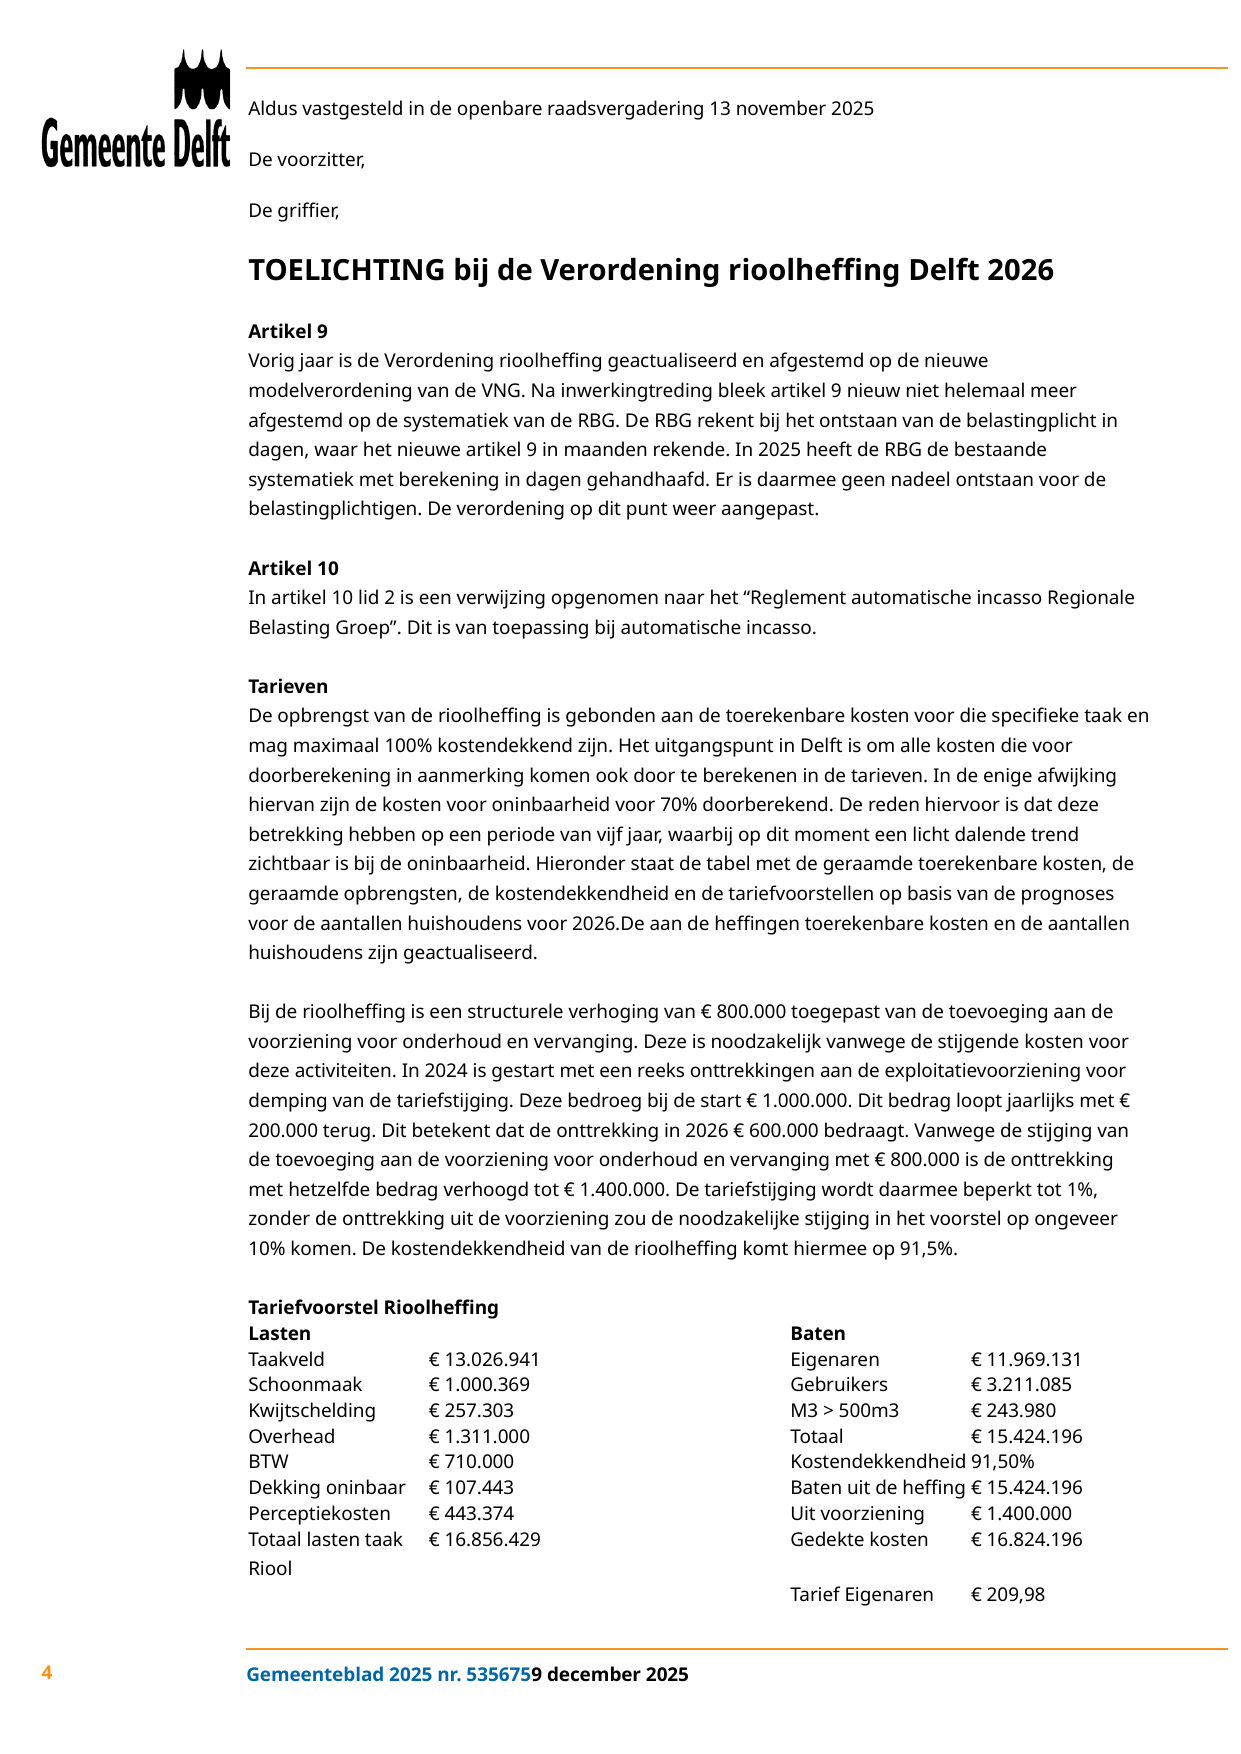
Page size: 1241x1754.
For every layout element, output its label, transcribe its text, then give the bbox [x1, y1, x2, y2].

text Bij de rioolheffing is een structurele verhoging van € 800.000 toegepast van de toevoeging aan de voorziening voor onderhoud en vervanging. Deze is noodzakelijk vanwege de stijgende kosten voor deze activiteiten. In 2024 is gestart met een reeks onttrekkingen aan de exploitatievoorziening voor demping van de tariefstijging. Deze bedroeg bij de start € 1.000.000. Dit bedrag loopt jaarlijks met € 200.000 terug. Dit betekent dat de onttrekking in 2026 € 600.000 bedraagt. Vanwege de stijging van de toevoeging aan de voorziening voor onderhoud en vervanging met € 800.000 is de onttrekking met hetzelfde bedrag verhoogd tot € 1.400.000. De tariefstijging wordt daarmee beperkt tot 1%, zonder de onttrekking uit de voorziening zou de noodzakelijke stijging in het voorstel op ongeveer 10% komen. De kostendekkendheid van de rioolheffing komt hiermee op 91,5%. [248, 998, 1152, 1261]
table_cell Gebruikers [790, 1372, 971, 1397]
table_cell 91,50% [971, 1449, 1152, 1474]
table_cell [609, 1526, 790, 1581]
table_cell [609, 1475, 790, 1500]
table_cell Kwijtschelding [248, 1397, 429, 1423]
table_cell [609, 1449, 790, 1474]
table_cell [971, 1320, 1152, 1346]
table_cell € 209,98 [971, 1581, 1152, 1607]
table_cell Tarief Eigenaren [790, 1581, 971, 1607]
table_cell Taakveld [248, 1346, 429, 1372]
table_cell Baten [790, 1320, 971, 1346]
table_cell Overhead [248, 1423, 429, 1449]
table_cell € 1.311.000 [429, 1423, 609, 1449]
table_cell € 13.026.941 [429, 1346, 609, 1372]
table_cell € 257.303 [429, 1397, 609, 1423]
text De voorzitter, [248, 146, 1152, 172]
text Vorig jaar is de Verordening rioolheffing geactualiseerd en afgestemd op de nieuwe modelverordening van de VNG. Na inwerkingtreding bleek artikel 9 nieuw niet helemaal meer afgestemd op de systematiek van de RBG. De RBG rekent bij het ontstaan van de belastingplicht in dagen, waar het nieuwe artikel 9 in maanden rekende. In 2025 heeft de RBG de bestaande systematiek met berekening in dagen gehandhaafd. Er is daarmee geen nadeel ontstaan voor de belastingplichtigen. De verordening op dit punt weer aangepast. [248, 348, 1152, 521]
table_cell Schoonmaak [248, 1372, 429, 1397]
table_cell € 16.856.429 [429, 1526, 609, 1581]
table_cell [609, 1581, 790, 1607]
table_cell [609, 1346, 790, 1372]
table_cell Totaal lasten taak Riool [248, 1526, 429, 1581]
table_cell € 11.969.131 [971, 1346, 1152, 1372]
text De griffier, [248, 198, 1152, 223]
text TOELICHTING bij de Verordening rioolheffing Delft 2026 [248, 249, 1152, 289]
table_cell [609, 1500, 790, 1526]
text Artikel 9 [248, 318, 1152, 344]
table_cell [429, 1320, 609, 1346]
table_header Tariefvoorstel Rioolheffing [248, 1294, 1152, 1320]
table_cell € 3.211.085 [971, 1372, 1152, 1397]
table_cell € 243.980 [971, 1397, 1152, 1423]
table_cell [609, 1423, 790, 1449]
table_cell Uit voorziening [790, 1500, 971, 1526]
table_cell [609, 1397, 790, 1423]
table_cell € 15.424.196 [971, 1475, 1152, 1500]
table_cell [609, 1320, 790, 1346]
table_cell € 1.000.369 [429, 1372, 609, 1397]
table_cell M3 > 500m3 [790, 1397, 971, 1423]
table_cell Kostendekkendheid [790, 1449, 971, 1474]
table_cell BTW [248, 1449, 429, 1474]
table_cell Lasten [248, 1320, 429, 1346]
text Artikel 10 [248, 555, 1152, 580]
table_cell Baten uit de heffing [790, 1475, 971, 1500]
table_cell € 443.374 [429, 1500, 609, 1526]
text Aldus vastgesteld in de openbare raadsvergadering 13 november 2025 [248, 95, 1152, 121]
table_cell Eigenaren [790, 1346, 971, 1372]
picture [41, 47, 231, 172]
text Tarieven [248, 673, 1152, 699]
table_cell [248, 1581, 429, 1607]
table_cell € 1.400.000 [971, 1500, 1152, 1526]
table_cell Totaal [790, 1423, 971, 1449]
table_cell € 15.424.196 [971, 1423, 1152, 1449]
text In artikel 10 lid 2 is een verwijzing opgenomen naar het “Reglement automatische incasso Regionale Belasting Groep”. Dit is van toepassing bij automatische incasso. [248, 584, 1152, 639]
table_cell [429, 1581, 609, 1607]
table_cell Gedekte kosten [790, 1526, 971, 1581]
table_cell € 107.443 [429, 1475, 609, 1500]
text De opbrengst van de rioolheffing is gebonden aan de toerekenbare kosten voor die specifieke taak en mag maximaal 100% kostendekkend zijn. Het uitgangspunt in Delft is om alle kosten die voor doorberekening in aanmerking komen ook door te berekenen in de tarieven. In de enige afwijking hiervan zijn de kosten voor oninbaarheid voor 70% doorberekend. De reden hiervoor is dat deze betrekking hebben op een periode van vijf jaar, waarbij op dit moment een licht dalende trend zichtbaar is bij de oninbaarheid. Hieronder staat de tabel met de geraamde toerekenbare kosten, de geraamde opbrengsten, de kostendekkendheid en de tariefvoorstellen op basis van de prognoses voor de aantallen huishoudens voor 2026.De aan de heffingen toerekenbare kosten en de aantallen huishoudens zijn geactualiseerd. [248, 703, 1152, 965]
table_cell € 16.824.196 [971, 1526, 1152, 1581]
table_cell Dekking oninbaar [248, 1475, 429, 1500]
table_cell [609, 1372, 790, 1397]
table_cell € 710.000 [429, 1449, 609, 1474]
table_cell Perceptiekosten [248, 1500, 429, 1526]
